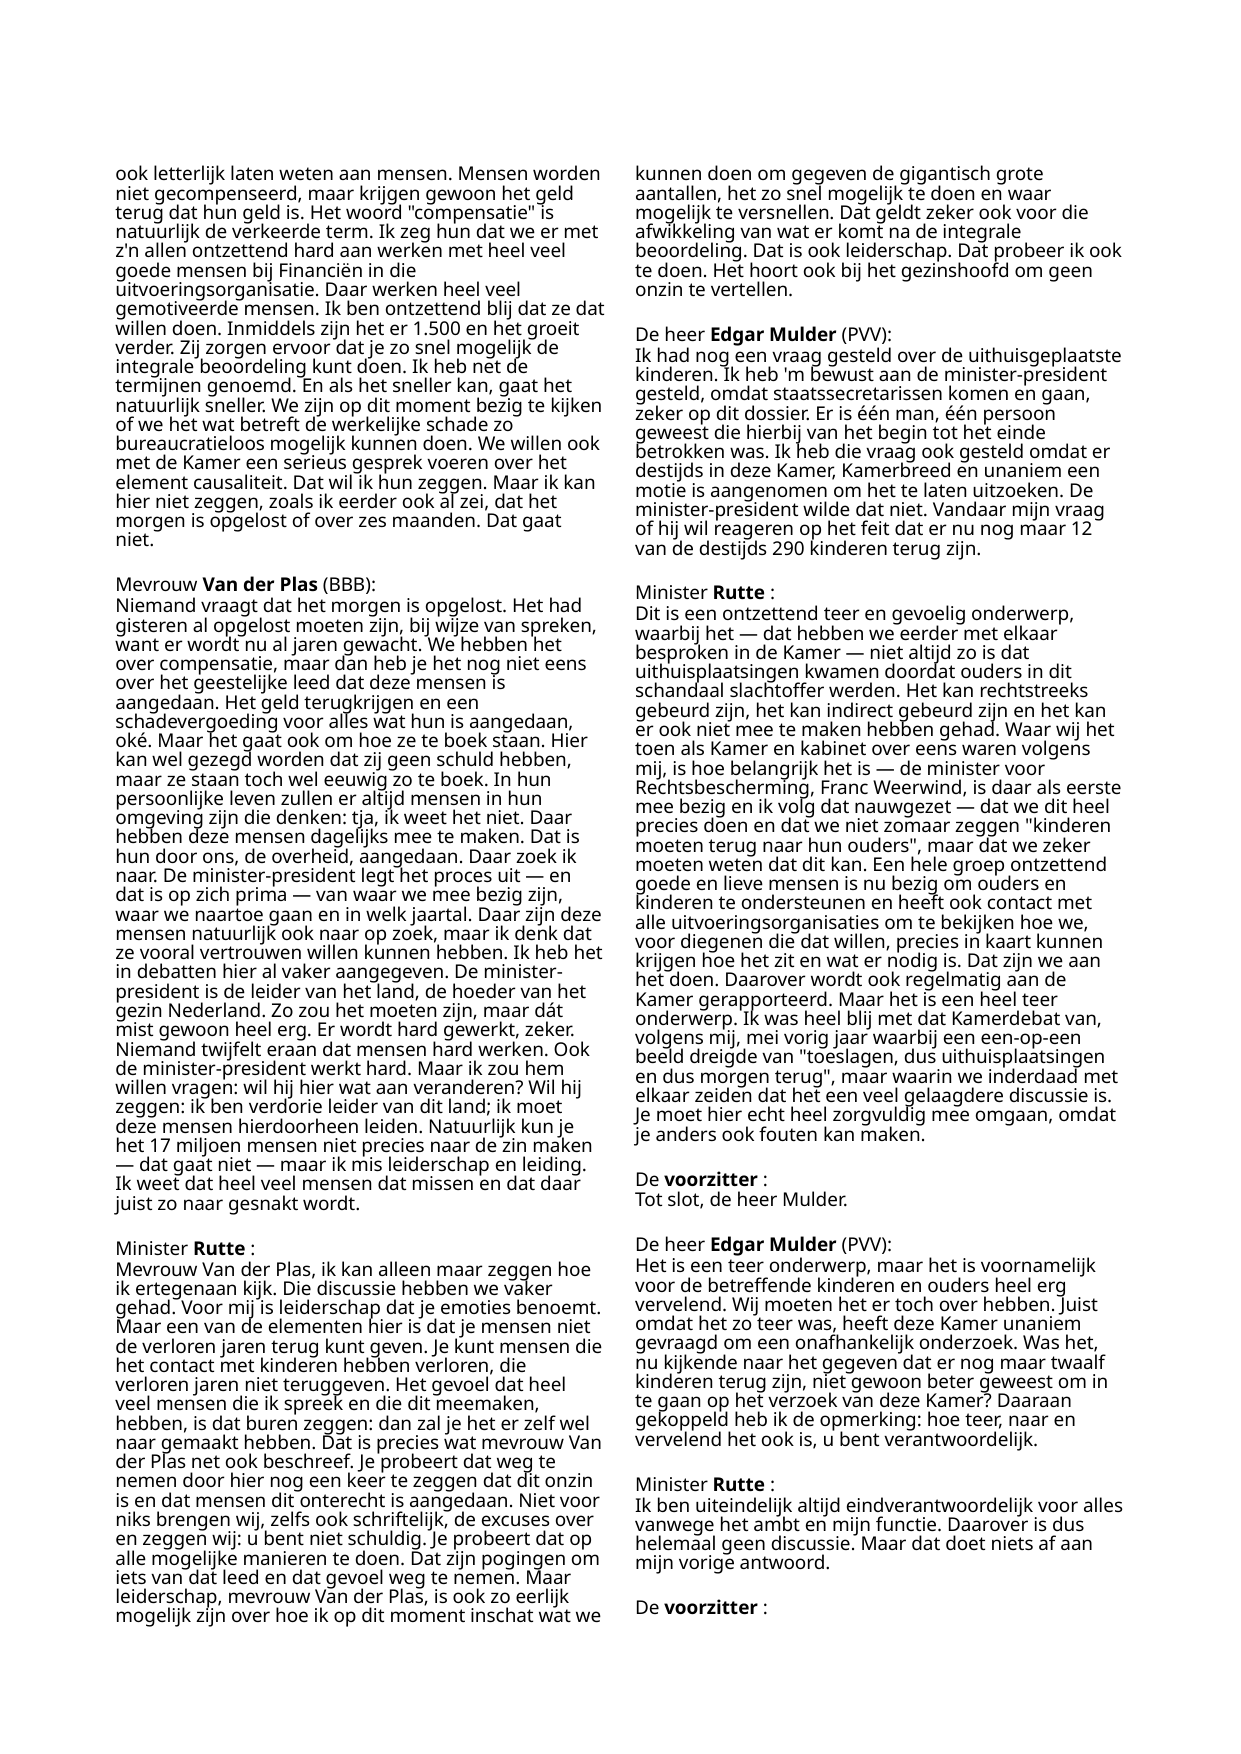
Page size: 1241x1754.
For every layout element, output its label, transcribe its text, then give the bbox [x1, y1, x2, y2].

text Mevrouw Van der Plas, ik kan alleen maar zeggen hoe ik ertegenaan kijk. Die discussie hebben we vaker gehad. Voor mij is leiderschap dat je emoties benoemt. Maar een van de elementen hier is dat je mensen niet de verloren jaren terug kunt geven. Je kunt mensen die het contact met kinderen hebben verloren, die verloren jaren niet teruggeven. Het gevoel dat heel veel mensen die ik spreek en die dit meemaken, hebben, is dat buren zeggen: dan zal je het er zelf wel naar gemaakt hebben. Dat is precies wat mevrouw Van der Plas net ook beschreef. Je probeert dat weg te nemen door hier nog een keer te zeggen dat dit onzin is en dat mensen dit onterecht is aangedaan. Niet voor niks brengen wij, zelfs ook schriftelijk, de excuses over en zeggen wij: u bent niet schuldig. Je probeert dat op alle mogelijke manieren te doen. Dat zijn pogingen om iets van dat leed en dat gevoel weg te nemen. Maar leiderschap, mevrouw Van der Plas, is ook zo eerlijk mogelijk zijn over hoe ik op dit moment inschat wat we [115, 1261, 605, 1627]
text De heer Edgar Mulder (PVV): [635, 1232, 1125, 1257]
text De voorzitter : [635, 1166, 1125, 1191]
text ook letterlijk laten weten aan mensen. Mensen worden niet gecompenseerd, maar krijgen gewoon het geld terug dat hun geld is. Het woord "compensatie" is natuurlijk de verkeerde term. Ik zeg hun dat we er met z'n allen ontzettend hard aan werken met heel veel goede mensen bij Financiën in die uitvoeringsorganisatie. Daar werken heel veel gemotiveerde mensen. Ik ben ontzettend blij dat ze dat willen doen. Inmiddels zijn het er 1.500 en het groeit verder. Zij zorgen ervoor dat je zo snel mogelijk de integrale beoordeling kunt doen. Ik heb net de termijnen genoemd. En als het sneller kan, gaat het natuurlijk sneller. We zijn op dit moment bezig te kijken of we het wat betreft de werkelijke schade zo bureaucratieloos mogelijk kunnen doen. We willen ook met de Kamer een serieus gesprek voeren over het element causaliteit. Dat wil ik hun zeggen. Maar ik kan hier niet zeggen, zoals ik eerder ook al zei, dat het morgen is opgelost of over zes maanden. Dat gaat niet. [115, 165, 605, 551]
text kunnen doen om gegeven de gigantisch grote aantallen, het zo snel mogelijk te doen en waar mogelijk te versnellen. Dat geldt zeker ook voor die afwikkeling van wat er komt na de integrale beoordeling. Dat is ook leiderschap. Dat probeer ik ook te doen. Het hoort ook bij het gezinshoofd om geen onzin te vertellen. [635, 165, 1125, 300]
text Het is een teer onderwerp, maar het is voornamelijk voor de betreffende kinderen en ouders heel erg vervelend. Wij moeten het er toch over hebben. Juist omdat het zo teer was, heeft deze Kamer unaniem gevraagd om een onafhankelijk onderzoek. Was het, nu kijkende naar het gegeven dat er nog maar twaalf kinderen terug zijn, niet gewoon beter geweest om in te gaan op het verzoek van deze Kamer? Daaraan gekoppeld heb ik de opmerking: hoe teer, naar en vervelend het ook is, u bent verantwoordelijk. [635, 1257, 1125, 1450]
text Minister Rutte : [635, 1471, 1125, 1497]
text Minister Rutte : [115, 1235, 605, 1261]
text Niemand vraagt dat het morgen is opgelost. Het had gisteren al opgelost moeten zijn, bij wijze van spreken, want er wordt nu al jaren gewacht. We hebben het over compensatie, maar dan heb je het nog niet eens over het geestelijke leed dat deze mensen is aangedaan. Het geld terugkrijgen en een schadevergoeding voor alles wat hun is aangedaan, oké. Maar het gaat ook om hoe ze te boek staan. Hier kan wel gezegd worden dat zij geen schuld hebben, maar ze staan toch wel eeuwig zo te boek. In hun persoonlijke leven zullen er altijd mensen in hun omgeving zijn die denken: tja, ik weet het niet. Daar hebben deze mensen dagelijks mee te maken. Dat is hun door ons, de overheid, aangedaan. Daar zoek ik naar. De minister-president legt het proces uit — en dat is op zich prima — van waar we mee bezig zijn, waar we naartoe gaan en in welk jaartal. Daar zijn deze mensen natuurlijk ook naar op zoek, maar ik denk dat ze vooral vertrouwen willen kunnen hebben. Ik heb het in debatten hier al vaker aangegeven. De minister-president is de leider van het land, de hoeder van het gezin Nederland. Zo zou het moeten zijn, maar dát mist gewoon heel erg. Er wordt hard gewerkt, zeker. Niemand twijfelt eraan dat mensen hard werken. Ook de minister-president werkt hard. Maar ik zou hem willen vragen: wil hij hier wat aan veranderen? Wil hij zeggen: ik ben verdorie leider van dit land; ik moet deze mensen hierdoorheen leiden. Natuurlijk kun je het 17 miljoen mensen niet precies naar de zin maken — dat gaat niet — maar ik mis leiderschap en leiding. Ik weet dat heel veel mensen dat missen en dat daar juist zo naar gesnakt wordt. [115, 597, 605, 1214]
text Tot slot, de heer Mulder. [635, 1191, 1125, 1211]
text Minister Rutte : [635, 579, 1125, 605]
text Ik had nog een vraag gesteld over de uithuisgeplaatste kinderen. Ik heb 'm bewust aan de minister-president gesteld, omdat staatssecretarissen komen en gaan, zeker op dit dossier. Er is één man, één persoon geweest die hierbij van het begin tot het einde betrokken was. Ik heb die vraag ook gesteld omdat er destijds in deze Kamer, Kamerbreed en unaniem een motie is aangenomen om het te laten uitzoeken. De minister-president wilde dat niet. Vandaar mijn vraag of hij wil reageren op het feit dat er nu nog maar 12 van de destijds 290 kinderen terug zijn. [635, 347, 1125, 559]
text De heer Edgar Mulder (PVV): [635, 321, 1125, 347]
text Dit is een ontzettend teer en gevoelig onderwerp, waarbij het — dat hebben we eerder met elkaar besproken in de Kamer — niet altijd zo is dat uithuisplaatsingen kwamen doordat ouders in dit schandaal slachtoffer werden. Het kan rechtstreeks gebeurd zijn, het kan indirect gebeurd zijn en het kan er ook niet mee te maken hebben gehad. Waar wij het toen als Kamer en kabinet over eens waren volgens mij, is hoe belangrijk het is — de minister voor Rechtsbescherming, Franc Weerwind, is daar als eerste mee bezig en ik volg dat nauwgezet — dat we dit heel precies doen en dat we niet zomaar zeggen "kinderen moeten terug naar hun ouders", maar dat we zeker moeten weten dat dit kan. Een hele groep ontzettend goede en lieve mensen is nu bezig om ouders en kinderen te ondersteunen en heeft ook contact met alle uitvoeringsorganisaties om te bekijken hoe we, voor diegenen die dat willen, precies in kaart kunnen krijgen hoe het zit en wat er nodig is. Dat zijn we aan het doen. Daarover wordt ook regelmatig aan de Kamer gerapporteerd. Maar het is een heel teer onderwerp. Ik was heel blij met dat Kamerdebat van, volgens mij, mei vorig jaar waarbij een een-op-een beeld dreigde van "toeslagen, dus uithuisplaatsingen en dus morgen terug", maar waarin we inderdaad met elkaar zeiden dat het een veel gelaagdere discussie is. Je moet hier echt heel zorgvuldig mee omgaan, omdat je anders ook fouten kan maken. [635, 605, 1125, 1145]
text Mevrouw Van der Plas (BBB): [115, 572, 605, 597]
text Ik ben uiteindelijk altijd eindverantwoordelijk voor alles vanwege het ambt en mijn functie. Daarover is dus helemaal geen discussie. Maar dat doet niets af aan mijn vorige antwoord. [635, 1497, 1125, 1574]
text De voorzitter : [635, 1594, 1125, 1620]
